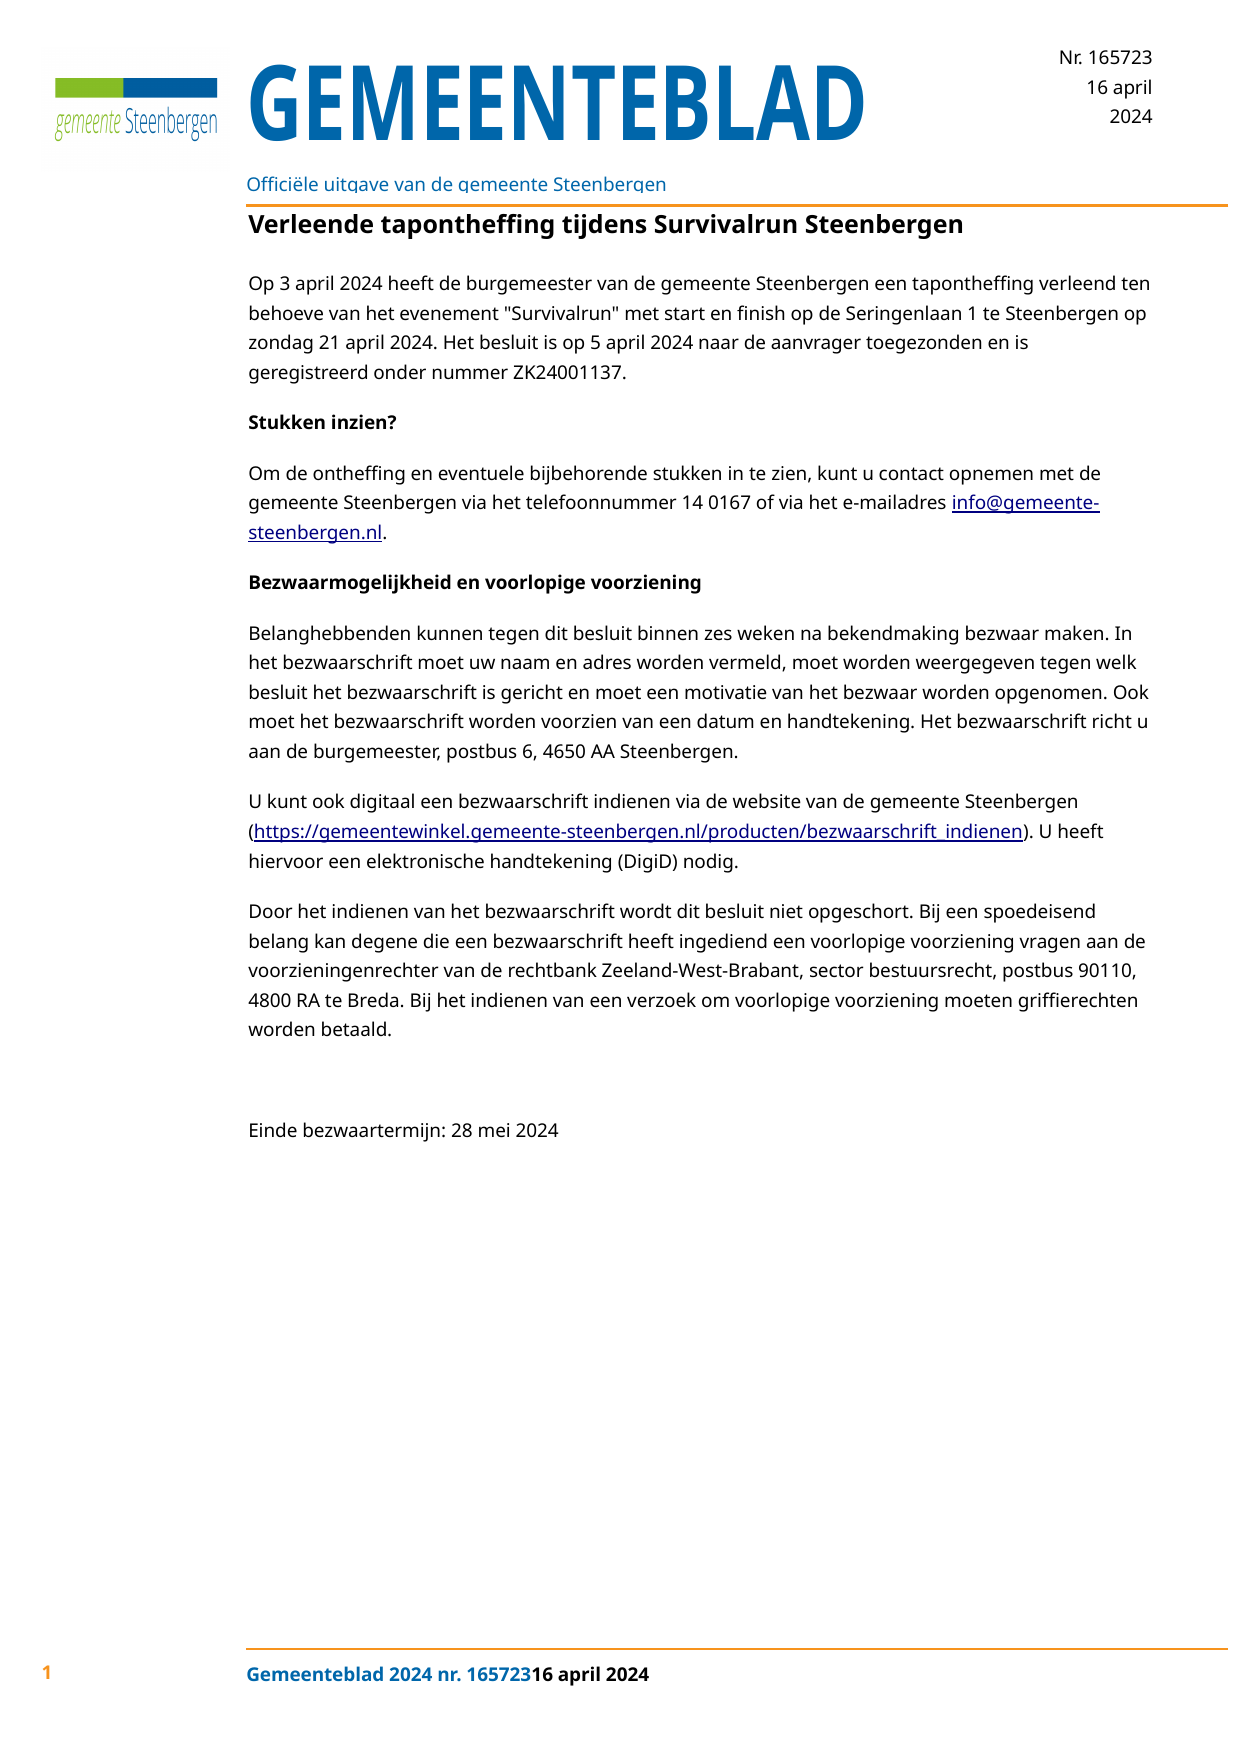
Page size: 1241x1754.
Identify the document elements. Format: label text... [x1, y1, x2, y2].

text Stukken inzien? [248, 409, 1152, 435]
text Om de ontheffing en eventuele bijbehorende stukken in te zien, kunt u contact opnemen met de gemeente Steenbergen via het telefoonnummer 14 0167 of via het e-mailadres info@gemeente-steenbergen.nl. [248, 460, 1152, 545]
text Belanghebbenden kunnen tegen dit besluit binnen zes weken na bekendmaking bezwaar maken. In het bezwaarschrift moet uw naam en adres worden vermeld, moet worden weergegeven tegen welk besluit het bezwaarschrift is gericht en moet een motivatie van het bezwaar worden opgenomen. Ook moet het bezwaarschrift worden voorzien van een datum en handtekening. Het bezwaarschrift richt u aan de burgemeester, postbus 6, 4650 AA Steenbergen. [248, 620, 1152, 764]
text U kunt ook digitaal een bezwaarschrift indienen via de website van de gemeente Steenbergen (https://gemeentewinkel.gemeente-steenbergen.nl/producten/bezwaarschrift_indienen). U heeft hiervoor een elektronische handtekening (DigiD) nodig. [248, 789, 1152, 873]
text ­ [248, 1067, 1152, 1093]
text Einde bezwaartermijn: 28 mei 2024 [248, 1117, 1152, 1143]
text Op 3 april 2024 heeft de burgemeester van de gemeente Steenbergen een tapontheffing verleend ten behoeve van het evenement "Survivalrun" met start en finish op de Seringenlaan 1 te Steenbergen op zondag 21 april 2024. Het besluit is op 5 april 2024 naar de aanvrager toegezonden en is geregistreerd onder nummer ZK24001137. [248, 270, 1152, 385]
text Verleende tapontheffing tijdens Survivalrun Steenbergen [248, 207, 1152, 241]
text Door het indienen van het bezwaarschrift wordt dit besluit niet opgeschort. Bij een spoedeisend belang kan degene die een bezwaarschrift heeft ingediend een voorlopige voorziening vragen aan de voorzieningenrechter van de rechtbank Zeeland-West-Brabant, sector bestuursrecht, postbus 90110, 4800 RA te Breda. Bij het indienen van een verzoek om voorlopige voorziening moeten griffierechten worden betaald. [248, 898, 1152, 1042]
text Bezwaarmogelijkheid en voorlopige voorziening [248, 569, 1152, 595]
picture [41, 47, 231, 172]
